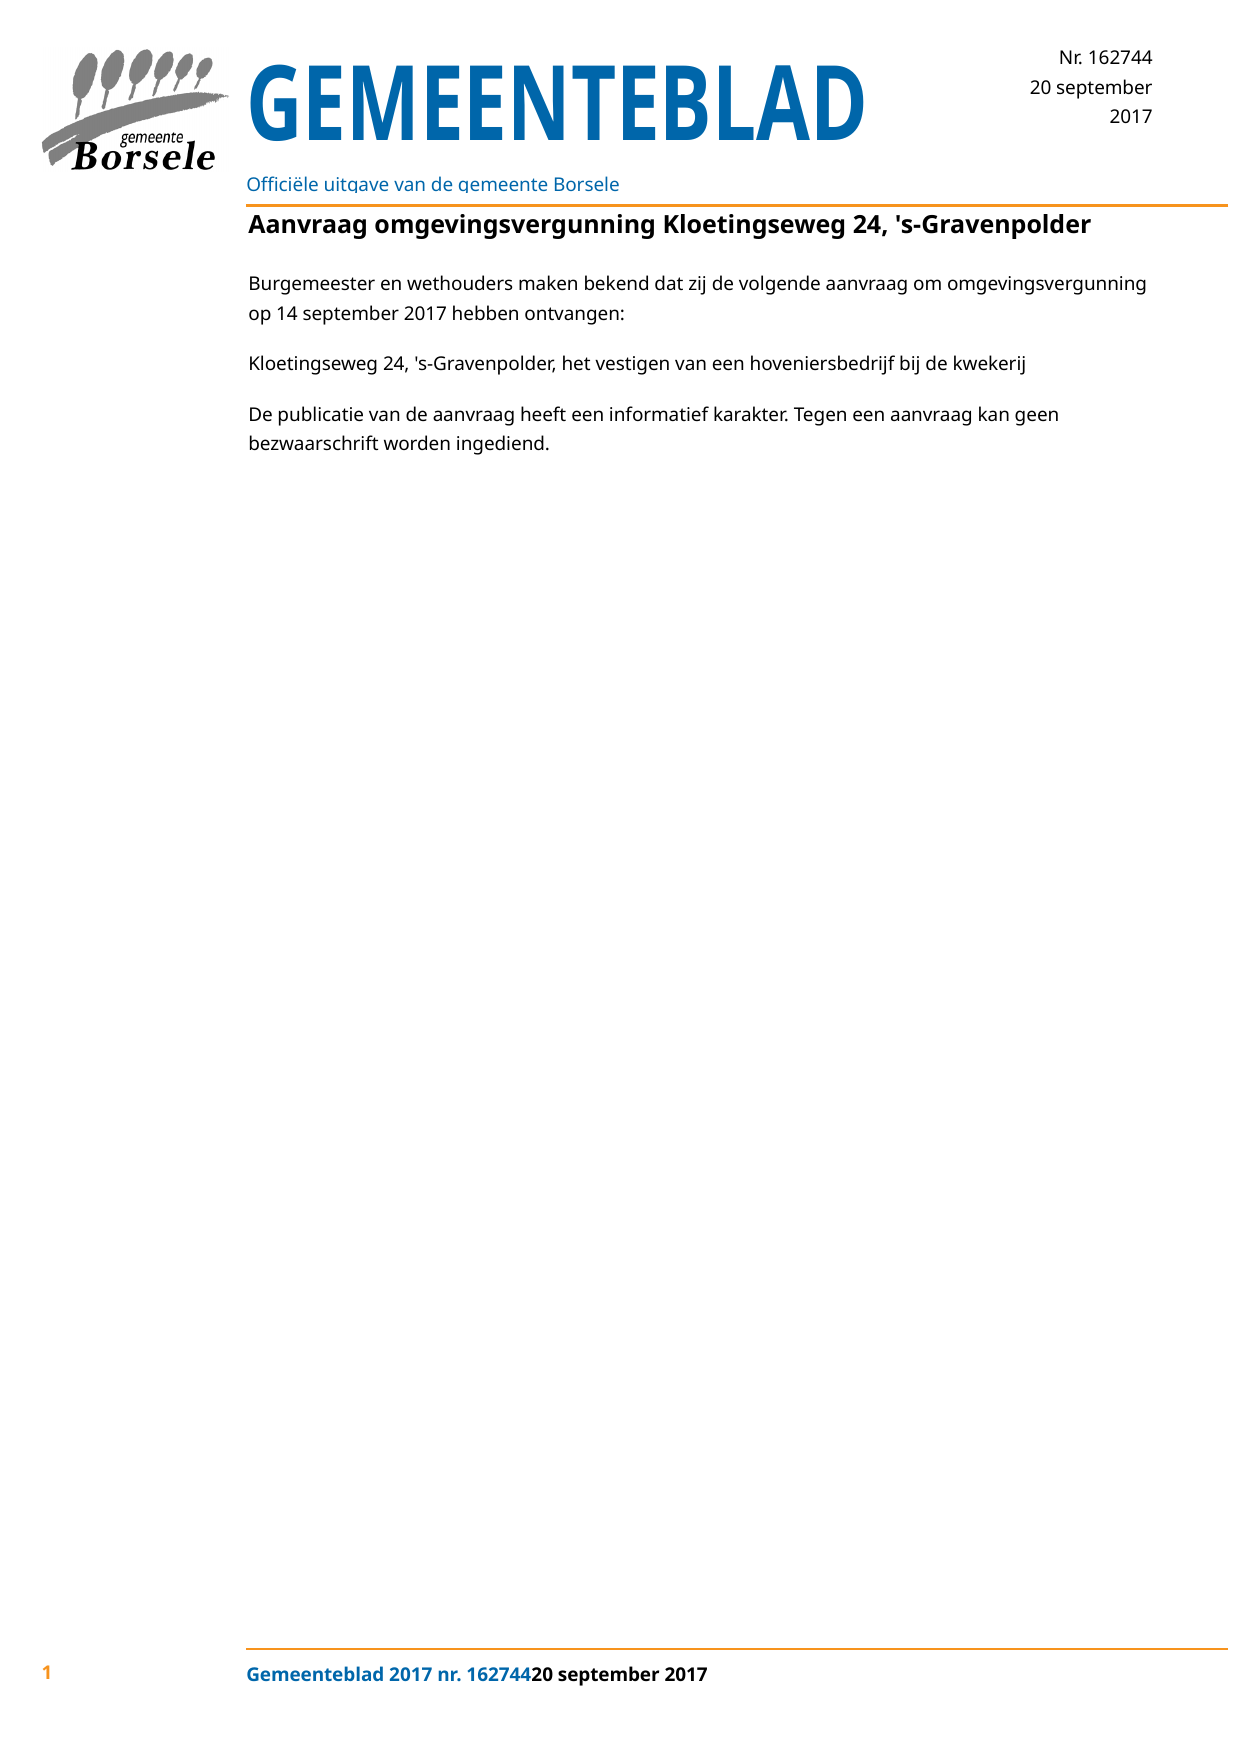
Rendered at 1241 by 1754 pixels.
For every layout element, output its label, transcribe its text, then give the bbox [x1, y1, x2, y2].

text De publicatie van de aanvraag heeft een informatief karakter. Tegen een aanvraag kan geen bezwaarschrift worden ingediend. [248, 401, 1152, 456]
picture [41, 47, 231, 172]
text Burgemeester en wethouders maken bekend dat zij de volgende aanvraag om omgevingsvergunning op 14 september 2017 hebben ontvangen: [248, 270, 1152, 326]
text Aanvraag omgevingsvergunning Kloetingseweg 24, 's-Gravenpolder [248, 207, 1152, 241]
text Kloetingseweg 24, 's-Gravenpolder, het vestigen van een hoveniersbedrijf bij de kwekerij [248, 350, 1152, 376]
